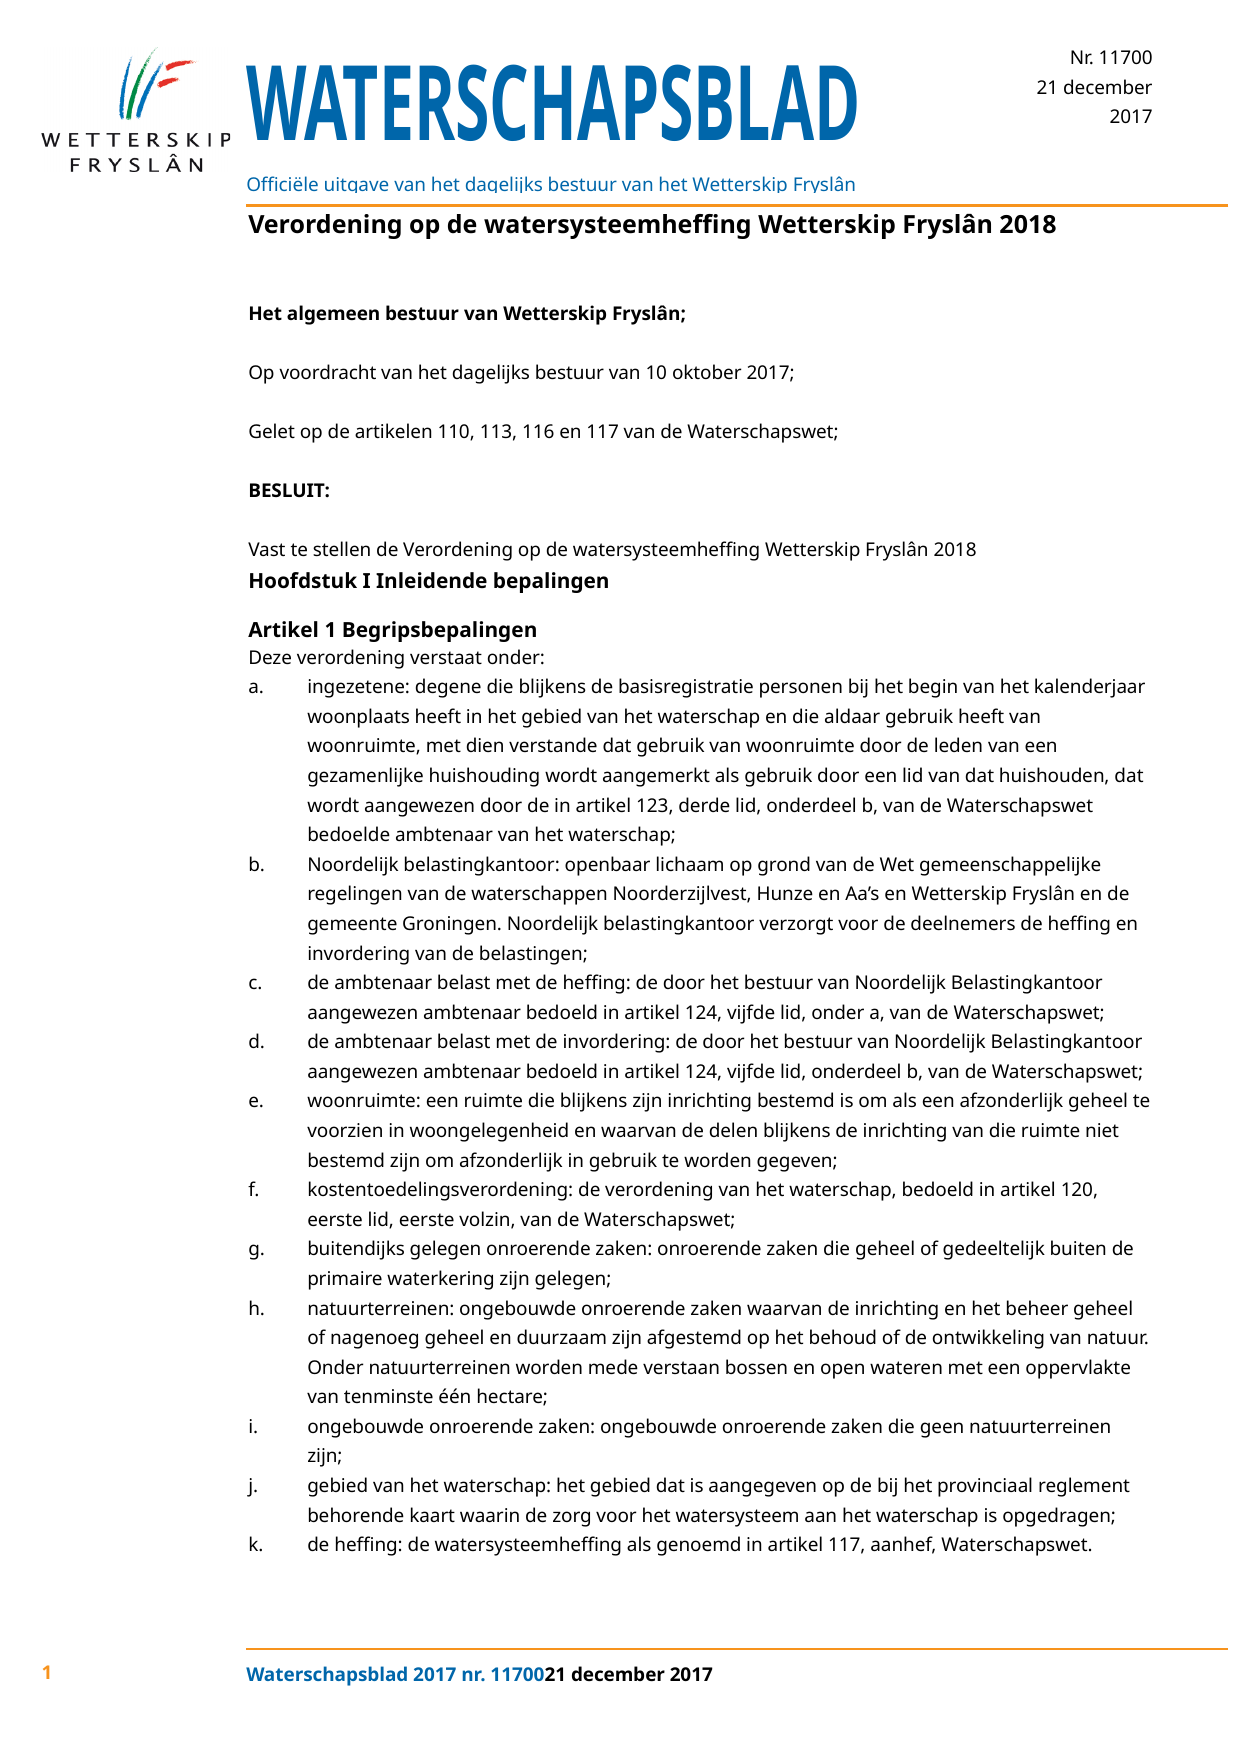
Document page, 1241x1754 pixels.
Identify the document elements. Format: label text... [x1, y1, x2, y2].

text Het algemeen bestuur van Wetterskip Fryslân; [248, 300, 1152, 326]
text BESLUIT: [248, 477, 1152, 503]
text Verordening op de watersysteemheffing Wetterskip Fryslân 2018 [248, 207, 1152, 241]
list ingezetene: degene die blijkens de basisregistratie personen bij het begin van het kalenderjaar woonplaats heeft in het gebied van het waterschap en die aldaar gebruik heeft van woonruimte, met dien verstande dat gebruik van woonruimte door de leden van een gezamenlijke huishouding wordt aangemerkt als gebruik door een lid van dat huishouden, dat wordt aangewezen door de in artikel 123, derde lid, onderdeel b, van de Waterschapswet bedoelde ambtenaar van het waterschap; [248, 673, 1152, 847]
text Vast te stellen de Verordening op de watersysteemheffing Wetterskip Fryslân 2018 [248, 537, 1152, 562]
list natuurterreinen: ongebouwde onroerende zaken waarvan de inrichting en het beheer geheel of nagenoeg geheel en duurzaam zijn afgestemd op het behoud of de ontwikkeling van natuur. Onder natuurterreinen worden mede verstaan bossen en open wateren met een oppervlakte van tenminste één hectare; [248, 1295, 1152, 1409]
list woonruimte: een ruimte die blijkens zijn inrichting bestemd is om als een afzonderlijk geheel te voorzien in woongelegenheid en waarvan de delen blijkens de inrichting van die ruimte niet bestemd zijn om afzonderlijk in gebruik te worden gegeven; [248, 1088, 1152, 1172]
text Gelet op de artikelen 110, 113, 116 en 117 van de Waterschapswet; [248, 418, 1152, 444]
list de heffing: de watersysteemheffing als genoemd in artikel 117, aanhef, Waterschapswet. [248, 1531, 1152, 1557]
text Op voordracht van het dagelijks bestuur van 10 oktober 2017; [248, 359, 1152, 385]
list kostentoedelingsverordening: de verordening van het waterschap, bedoeld in artikel 120, eerste lid, eerste volzin, van de Waterschapswet; [248, 1176, 1152, 1232]
text Artikel 1 Begripsbepalingen [248, 615, 1152, 644]
list Noordelijk belastingkantoor: openbaar lichaam op grond van de Wet gemeenschappelijke regelingen van de waterschappen Noorderzijlvest, Hunze en Aa’s en Wetterskip Fryslân en de gemeente Groningen. Noordelijk belastingkantoor verzorgt voor de deelnemers de heffing en invordering van de belastingen; [248, 851, 1152, 965]
list gebied van het waterschap: het gebied dat is aangegeven op de bij het provinciaal reglement behorende kaart waarin de zorg voor het watersysteem aan het waterschap is opgedragen; [248, 1472, 1152, 1527]
text Hoofdstuk I Inleidende bepalingen [248, 566, 1152, 594]
list de ambtenaar belast met de invordering: de door het bestuur van Noordelijk Belastingkantoor aangewezen ambtenaar bedoeld in artikel 124, vijfde lid, onderdeel b, van de Waterschapswet; [248, 1028, 1152, 1084]
picture [41, 47, 231, 172]
list buitendijks gelegen onroerende zaken: onroerende zaken die geheel of gedeeltelijk buiten de primaire waterkering zijn gelegen; [248, 1236, 1152, 1291]
text Deze verordening verstaat onder: [248, 644, 1152, 669]
list de ambtenaar belast met de heffing: de door het bestuur van Noordelijk Belastingkantoor aangewezen ambtenaar bedoeld in artikel 124, vijfde lid, onder a, van de Waterschapswet; [248, 969, 1152, 1024]
list ongebouwde onroerende zaken: ongebouwde onroerende zaken die geen natuurterreinen zijn; [248, 1413, 1152, 1468]
